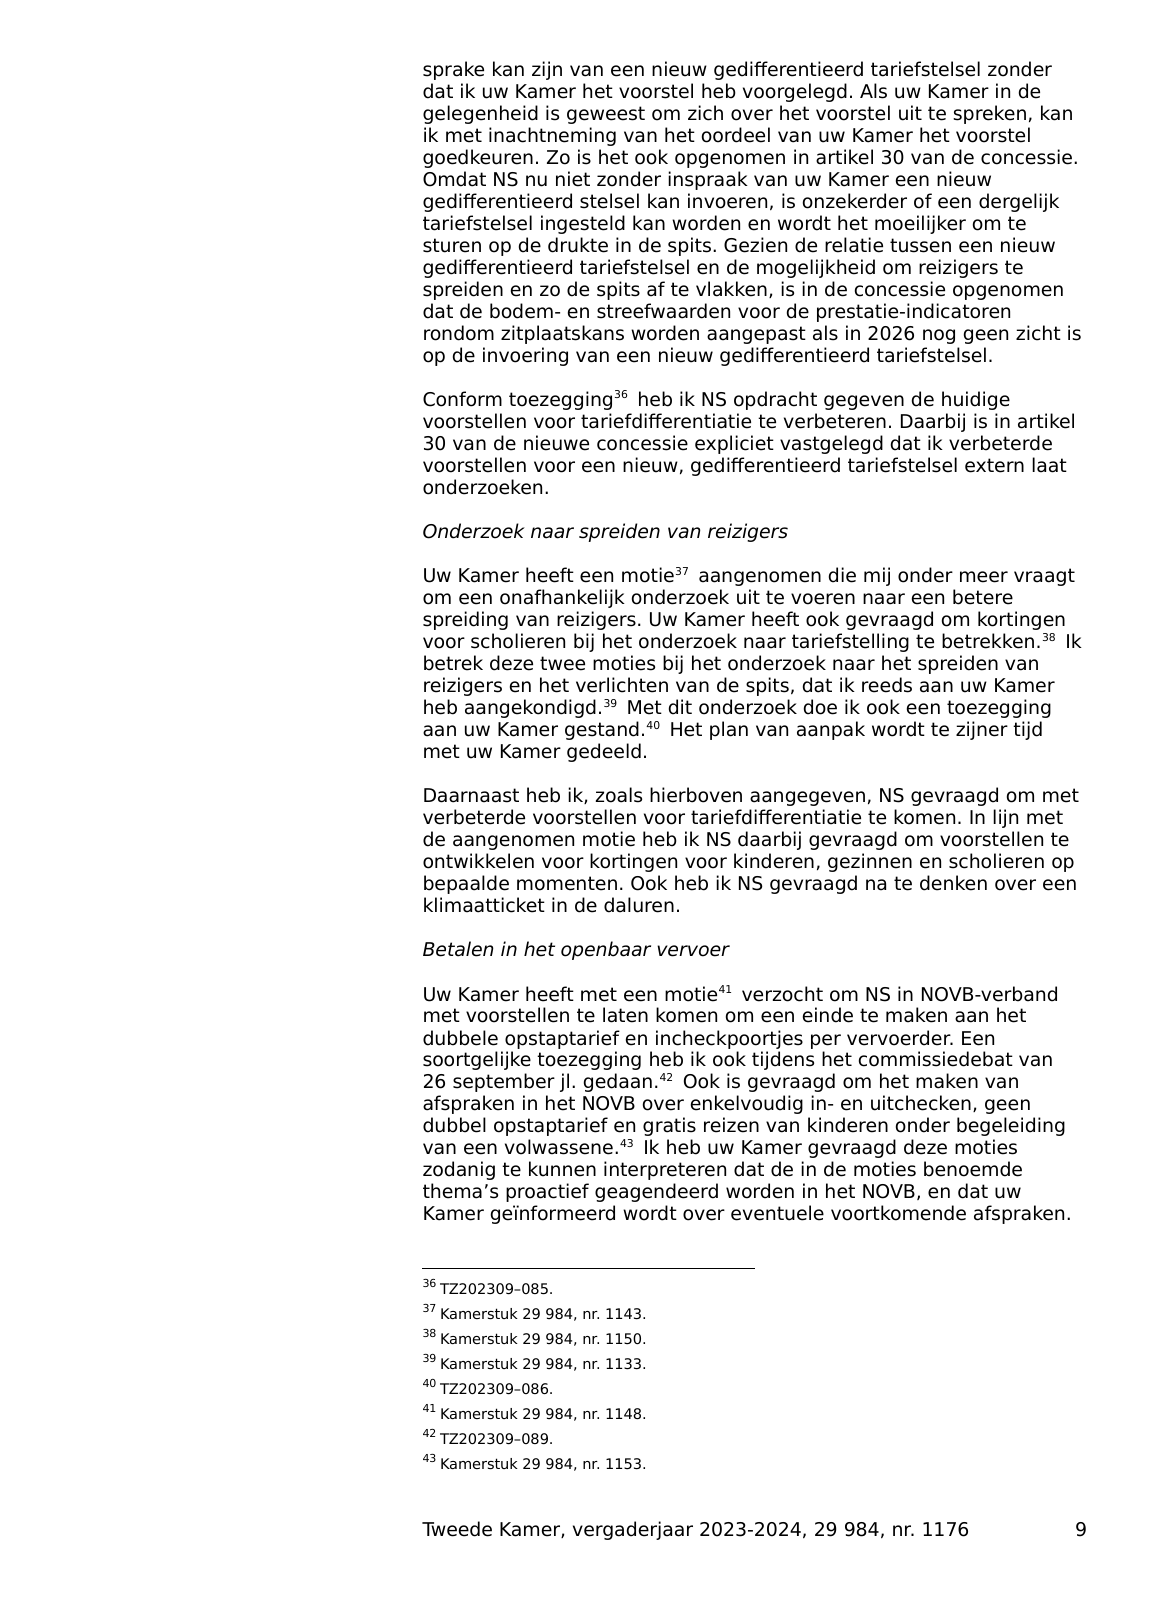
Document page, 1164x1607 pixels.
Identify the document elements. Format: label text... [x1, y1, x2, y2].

text Kamerstuk 29 984, nr. 1153. [422, 1452, 1087, 1474]
text TZ202309–089. [422, 1427, 1087, 1449]
text Kamerstuk 29 984, nr. 1150. [422, 1327, 1087, 1349]
text TZ202309–086. [422, 1377, 1087, 1399]
text Kamerstuk 29 984, nr. 1133. [422, 1352, 1087, 1374]
subtitle Betalen in het openbaar vervoer [422, 939, 1087, 961]
text Kamerstuk 29 984, nr. 1148. [422, 1402, 1087, 1424]
subtitle Onderzoek naar spreiden van reizigers [422, 521, 1087, 543]
text Uw Kamer heeft met een motie verzocht om NS in NOVB-verband met voorstellen te laten komen om een einde te maken aan het dubbele opstaptarief en incheckpoortjes per vervoerder. Een soortgelijke toezegging heb ik ook tijdens het commissiedebat van 26 september jl. gedaan. Ook is gevraagd om het maken van afspraken in het NOVB over enkelvoudig in- en uitchecken, geen dubbel opstaptarief en gratis reizen van kinderen onder begeleiding van een volwassene. Ik heb uw Kamer gevraagd deze moties zodanig te kunnen interpreteren dat de in de moties benoemde thema’s proactief geagendeerd worden in het NOVB, en dat uw Kamer geïnformeerd wordt over eventuele voortkomende afspraken. [422, 983, 1087, 1225]
text Uw Kamer heeft een motie aangenomen die mij onder meer vraagt om een onafhankelijk onderzoek uit te voeren naar een betere spreiding van reizigers. Uw Kamer heeft ook gevraagd om kortingen voor scholieren bij het onderzoek naar tariefstelling te betrekken. Ik betrek deze twee moties bij het onderzoek naar het spreiden van reizigers en het verlichten van de spits, dat ik reeds aan uw Kamer heb aangekondigd. Met dit onderzoek doe ik ook een toezegging aan uw Kamer gestand. Het plan van aanpak wordt te zijner tijd met uw Kamer gedeeld. [422, 565, 1087, 763]
text Daarnaast heb ik, zoals hierboven aangegeven, NS gevraagd om met verbeterde voorstellen voor tariefdifferentiatie te komen. In lijn met de aangenomen motie heb ik NS daarbij gevraagd om voorstellen te ontwikkelen voor kortingen voor kinderen, gezinnen en scholieren op bepaalde momenten. Ook heb ik NS gevraagd na te denken over een klimaatticket in de daluren. [422, 785, 1087, 917]
text Conform toezegging heb ik NS opdracht gegeven de huidige voorstellen voor tariefdifferentiatie te verbeteren. Daarbij is in artikel 30 van de nieuwe concessie expliciet vastgelegd dat ik verbeterde voorstellen voor een nieuw, gedifferentieerd tariefstelsel extern laat onderzoeken. [422, 389, 1087, 499]
text TZ202309–085. [422, 1277, 1087, 1299]
text Kamerstuk 29 984, nr. 1143. [422, 1302, 1087, 1324]
text sprake kan zijn van een nieuw gedifferentieerd tariefstelsel zonder dat ik uw Kamer het voorstel heb voorgelegd. Als uw Kamer in de gelegenheid is geweest om zich over het voorstel uit te spreken, kan ik met inachtneming van het oordeel van uw Kamer het voorstel goedkeuren. Zo is het ook opgenomen in artikel 30 van de concessie. Omdat NS nu niet zonder inspraak van uw Kamer een nieuw gedifferentieerd stelsel kan invoeren, is onzekerder of een dergelijk tariefstelsel ingesteld kan worden en wordt het moeilijker om te sturen op de drukte in de spits. Gezien de relatie tussen een nieuw gedifferentieerd tariefstelsel en de mogelijkheid om reizigers te spreiden en zo de spits af te vlakken, is in de concessie opgenomen dat de bodem- en streefwaarden voor de prestatie-indicatoren rondom zitplaatskans worden aangepast als in 2026 nog geen zicht is op de invoering van een nieuw gedifferentieerd tariefstelsel. [422, 59, 1087, 367]
